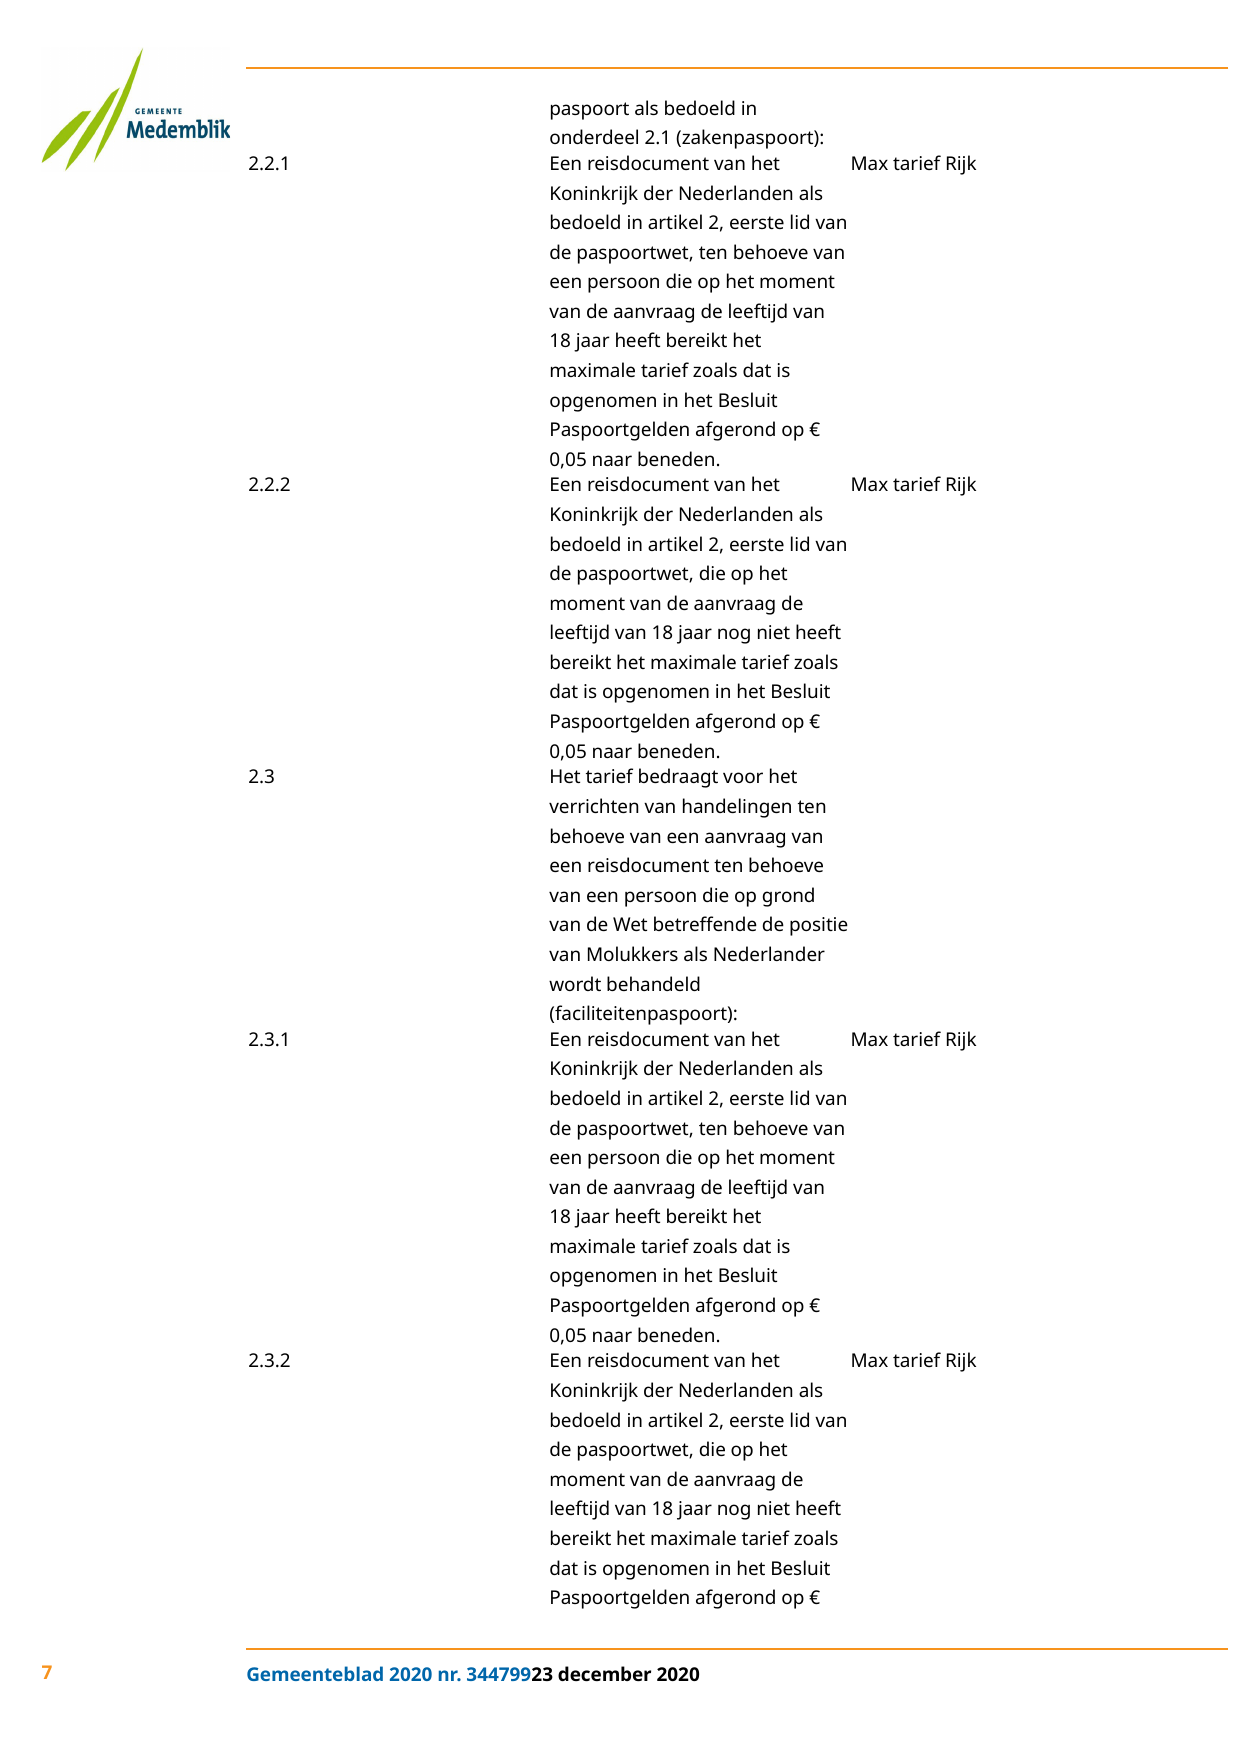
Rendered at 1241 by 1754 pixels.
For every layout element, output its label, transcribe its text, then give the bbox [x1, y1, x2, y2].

table_cell 2.2.2 [248, 472, 549, 764]
table_cell 2.3.2 [248, 1348, 549, 1610]
table_cell Een reisdocument van het Koninkrijk der Nederlanden als bedoeld in artikel 2, eerste lid van de paspoortwet, die op het moment van de aanvraag de leeftijd van 18 jaar nog niet heeft bereikt het maximale tarief zoals dat is opgenomen in het Besluit Paspoortgelden afgerond op € [549, 1348, 850, 1610]
table_cell Een reisdocument van het Koninkrijk der Nederlanden als bedoeld in artikel 2, eerste lid van de paspoortwet, ten behoeve van een persoon die op het moment van de aanvraag de leeftijd van 18 jaar heeft bereikt het maximale tarief zoals dat is opgenomen in het Besluit Paspoortgelden afgerond op € 0,05 naar beneden. [549, 150, 850, 472]
table_cell 2.2.1 [248, 150, 549, 472]
picture [41, 47, 231, 172]
table_cell [850, 764, 1152, 1026]
table_cell [850, 95, 1152, 150]
table_cell 2.3.1 [248, 1026, 549, 1348]
table_cell Max tarief Rijk [850, 1026, 1152, 1348]
table_cell Het tarief bedraagt voor het verrichten van handelingen ten behoeve van een aanvraag van een reisdocument ten behoeve van een persoon die op grond van de Wet betreffende de positie van Molukkers als Nederlander wordt behandeld (faciliteitenpaspoort): [549, 764, 850, 1026]
table_cell Een reisdocument van het Koninkrijk der Nederlanden als bedoeld in artikel 2, eerste lid van de paspoortwet, ten behoeve van een persoon die op het moment van de aanvraag de leeftijd van 18 jaar heeft bereikt het maximale tarief zoals dat is opgenomen in het Besluit Paspoortgelden afgerond op € 0,05 naar beneden. [549, 1026, 850, 1348]
table_cell paspoort als bedoeld in onderdeel 2.1 (zakenpaspoort): [549, 95, 850, 150]
table_cell Max tarief Rijk [850, 472, 1152, 764]
table_cell [248, 95, 549, 150]
table_cell Een reisdocument van het Koninkrijk der Nederlanden als bedoeld in artikel 2, eerste lid van de paspoortwet, die op het moment van de aanvraag de leeftijd van 18 jaar nog niet heeft bereikt het maximale tarief zoals dat is opgenomen in het Besluit Paspoortgelden afgerond op € 0,05 naar beneden. [549, 472, 850, 764]
table_cell 2.3 [248, 764, 549, 1026]
table_cell Max tarief Rijk [850, 1348, 1152, 1610]
table_cell Max tarief Rijk [850, 150, 1152, 472]
